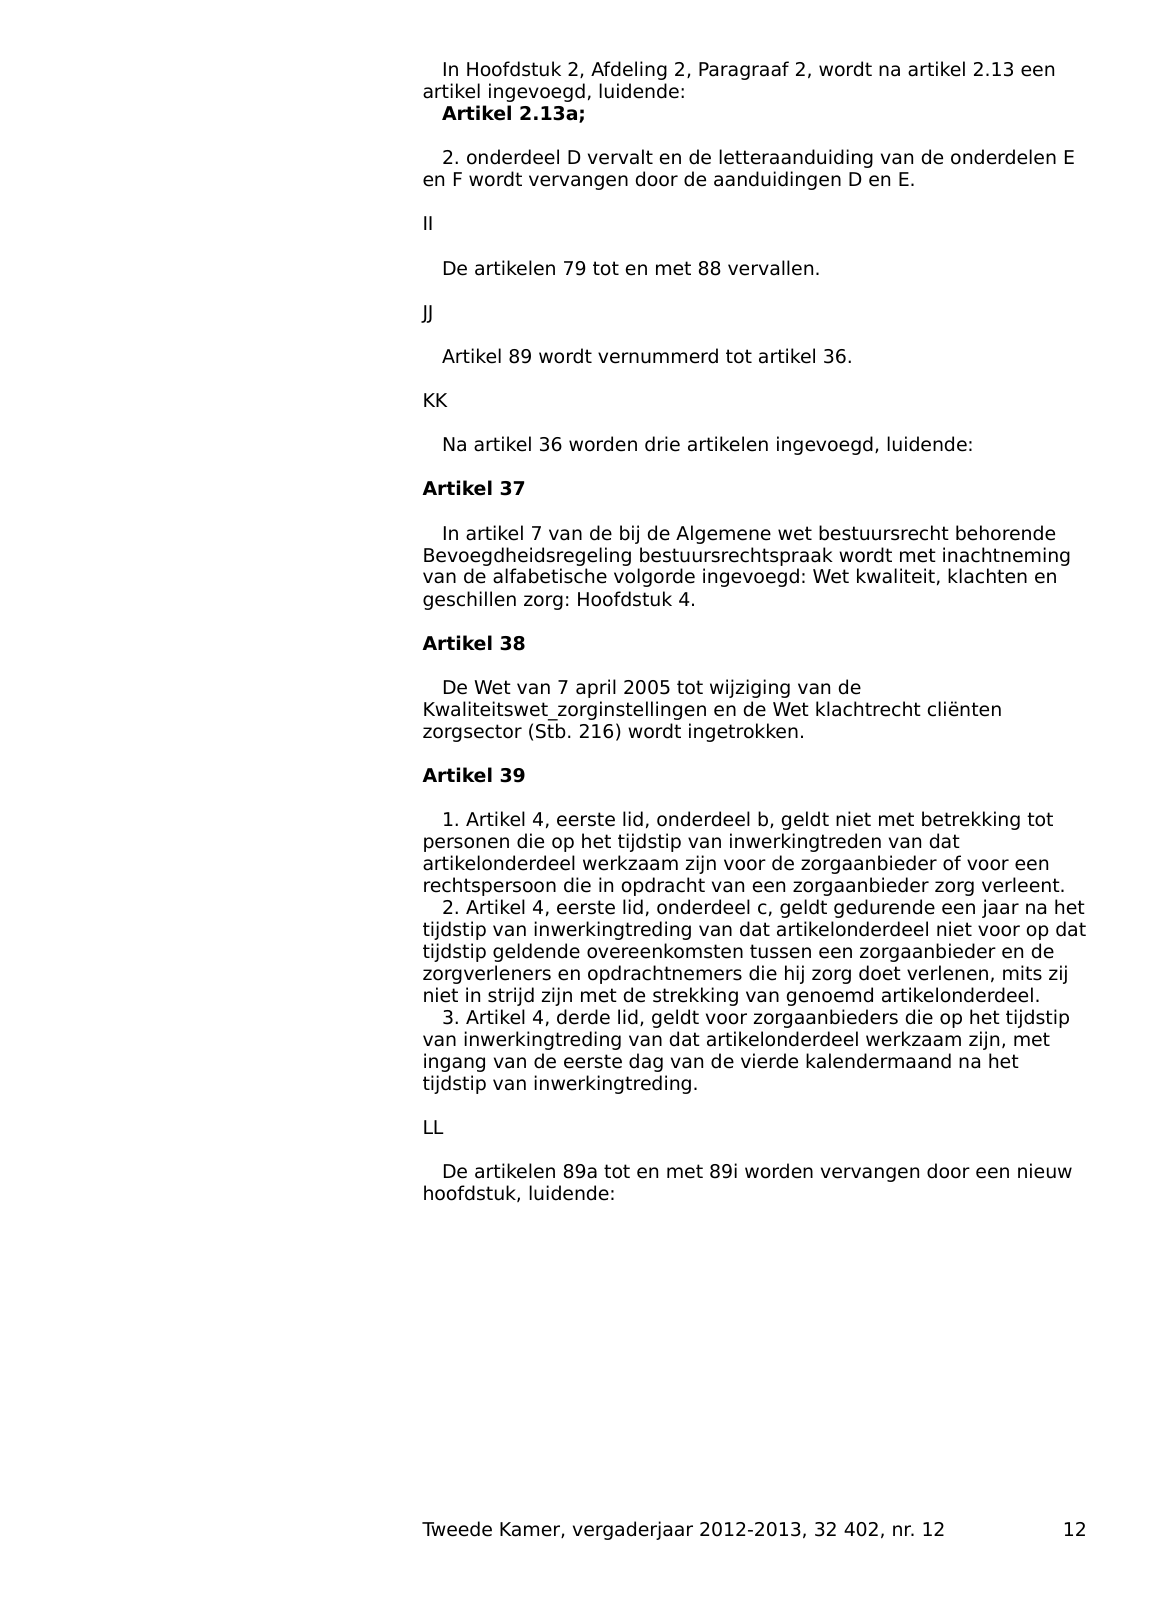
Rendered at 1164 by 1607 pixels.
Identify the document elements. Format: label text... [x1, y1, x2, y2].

text In artikel 7 van de bij de Algemene wet bestuursrecht behorende Bevoegdheidsregeling bestuursrechtspraak wordt met inachtneming van de alfabetische volgorde ingevoegd: Wet kwaliteit, klachten en geschillen zorg: Hoofdstuk 4. [422, 522, 1087, 610]
text 2. onderdeel D vervalt en de letteraanduiding van de onderdelen E en F wordt vervangen door de aanduidingen D en E. [422, 147, 1087, 191]
subtitle II [422, 213, 1087, 235]
text 3. Artikel 4, derde lid, geldt voor zorgaanbieders die op het tijdstip van inwerkingtreding van dat artikelonderdeel werkzaam zijn, met ingang van de eerste dag van de vierde kalendermaand na het tijdstip van inwerkingtreding. [422, 1007, 1087, 1095]
text In Hoofdstuk 2, Afdeling 2, Paragraaf 2, wordt na artikel 2.13 een artikel ingevoegd, luidende: [422, 59, 1087, 103]
text Na artikel 36 worden drie artikelen ingevoegd, luidende: [422, 434, 1087, 456]
text De artikelen 89a tot en met 89i worden vervangen door een nieuw hoofdstuk, luidende: [422, 1161, 1087, 1205]
text 1. Artikel 4, eerste lid, onderdeel b, geldt niet met betrekking tot personen die op het tijdstip van inwerkingtreden van dat artikelonderdeel werkzaam zijn voor de zorgaanbieder of voor een rechtspersoon die in opdracht van een zorgaanbieder zorg verleent. [422, 809, 1087, 897]
subtitle LL [422, 1117, 1087, 1139]
text De Wet van 7 april 2005 tot wijziging van de Kwaliteitswet_zorginstellingen en de Wet klachtrecht cliënten zorgsector (Stb. 216) wordt ingetrokken. [422, 677, 1087, 743]
text Artikel 89 wordt vernummerd tot artikel 36. [422, 346, 1087, 368]
text De artikelen 79 tot en met 88 vervallen. [422, 257, 1087, 279]
subtitle JJ [422, 302, 1087, 324]
subtitle KK [422, 390, 1087, 412]
subtitle Artikel 39 [422, 765, 1087, 787]
text 2. Artikel 4, eerste lid, onderdeel c, geldt gedurende een jaar na het tijdstip van inwerkingtreding van dat artikelonderdeel niet voor op dat tijdstip geldende overeenkomsten tussen een zorgaanbieder en de zorgverleners en opdrachtnemers die hij zorg doet verlenen, mits zij niet in strijd zijn met de strekking van genoemd artikelonderdeel. [422, 897, 1087, 1007]
subtitle Artikel 37 [422, 478, 1087, 500]
text Artikel 2.13a; [422, 103, 1087, 125]
subtitle Artikel 38 [422, 633, 1087, 654]
